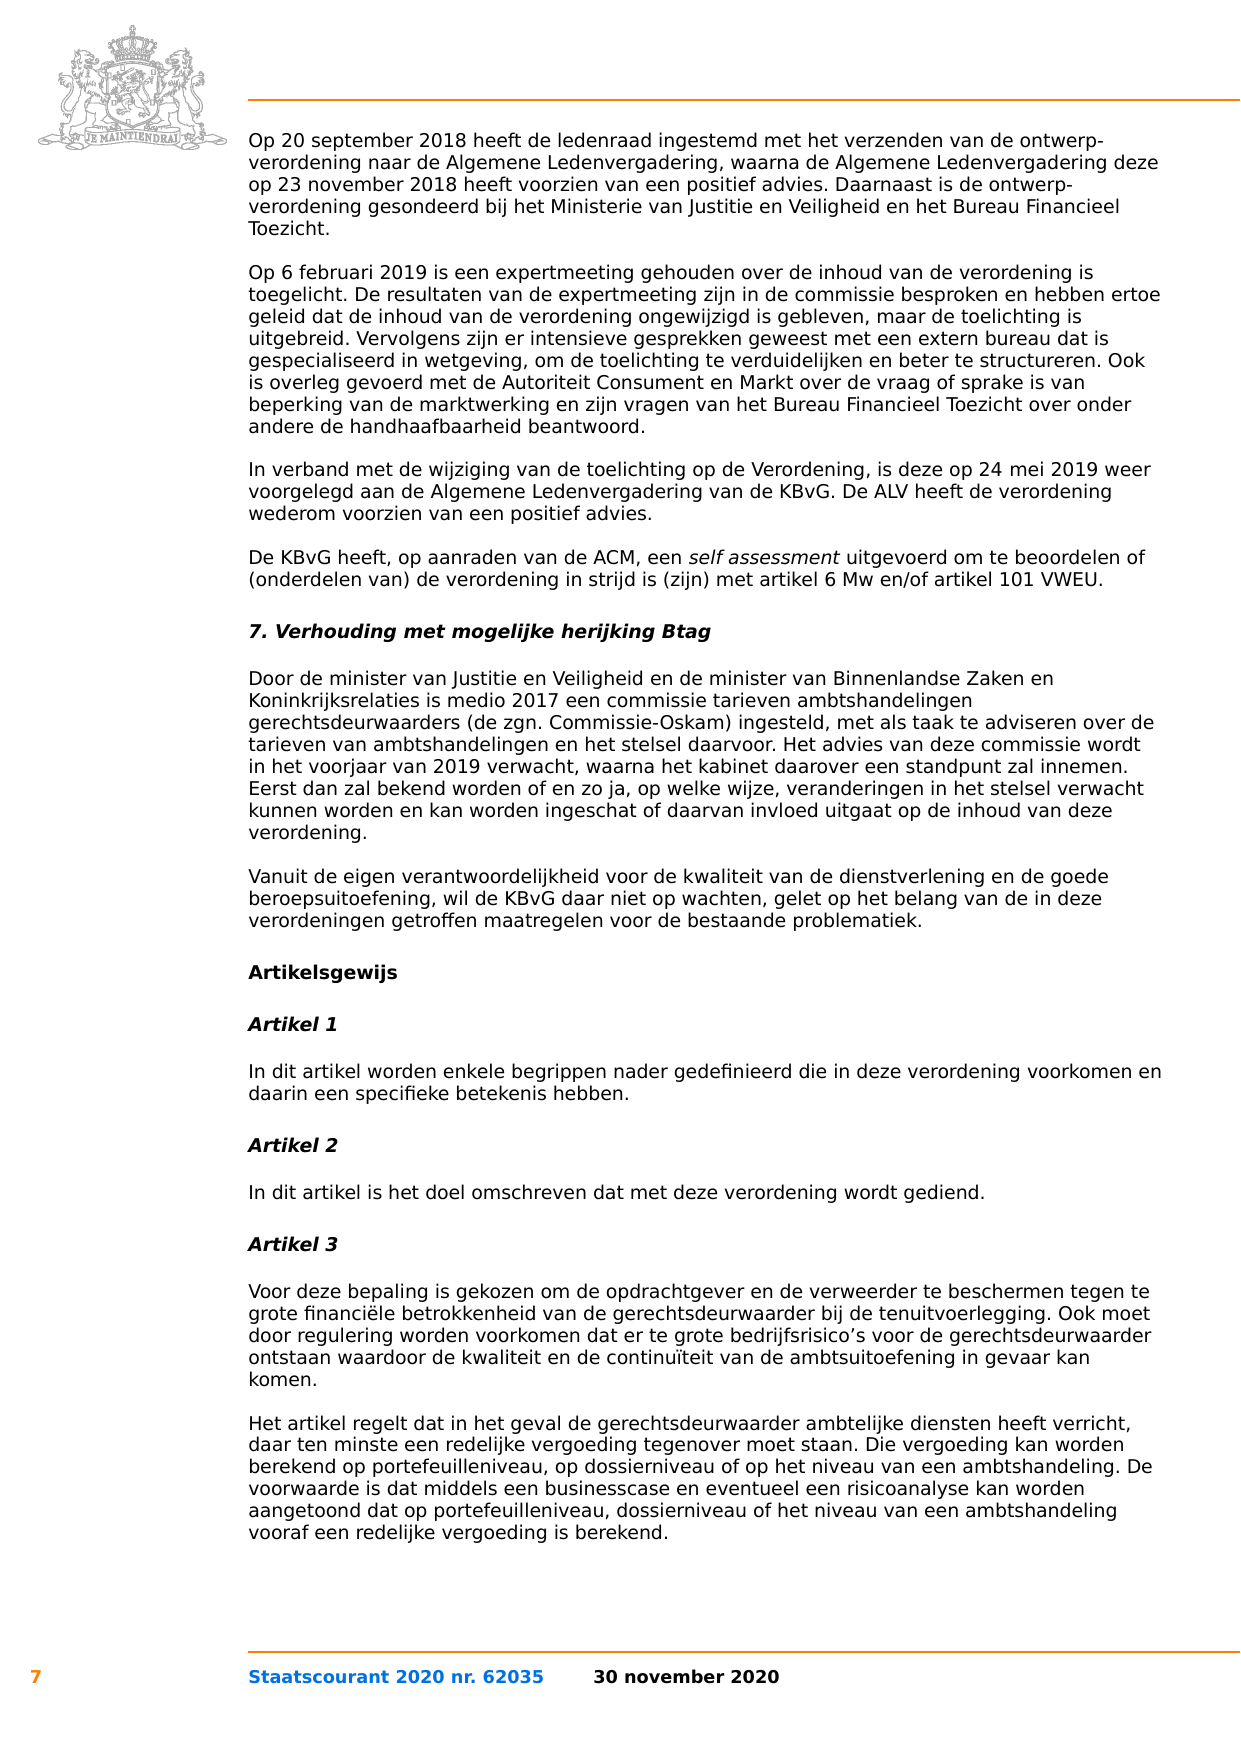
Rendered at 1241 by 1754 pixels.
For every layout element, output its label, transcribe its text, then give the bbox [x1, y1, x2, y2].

text Op 20 september 2018 heeft de ledenraad ingestemd met het verzenden van de ontwerp-verordening naar de Algemene Ledenvergadering, waarna de Algemene Ledenvergadering deze op 23 november 2018 heeft voorzien van een positief advies. Daarnaast is de ontwerp-verordening gesondeerd bij het Ministerie van Justitie en Veiligheid en het Bureau Financieel Toezicht. [248, 130, 1163, 240]
text De KBvG heeft, op aanraden van de ACM, een self assessment uitgevoerd om te beoordelen of (onderdelen van) de verordening in strijd is (zijn) met artikel 6 Mw en/of artikel 101 VWEU. [248, 547, 1163, 591]
subtitle 7. Verhouding met mogelijke herijking Btag [248, 621, 1163, 643]
text In verband met de wijziging van de toelichting op de Verordening, is deze op 24 mei 2019 weer voorgelegd aan de Algemene Ledenvergadering van de KBvG. De ALV heeft de verordening wederom voorzien van een positief advies. [248, 459, 1163, 525]
text Vanuit de eigen verantwoordelijkheid voor de kwaliteit van de dienstverlening en de goede beroepsuitoefening, wil de KBvG daar niet op wachten, gelet op het belang van de in deze verordeningen getroffen maatregelen voor de bestaande problematiek. [248, 866, 1163, 932]
subtitle Artikel 3 [248, 1234, 1163, 1256]
subtitle Artikel 2 [248, 1135, 1163, 1157]
text Door de minister van Justitie en Veiligheid en de minister van Binnenlandse Zaken en Koninkrijksrelaties is medio 2017 een commissie tarieven ambtshandelingen gerechtsdeurwaarders (de zgn. Commissie-Oskam) ingesteld, met als taak te adviseren over de tarieven van ambtshandelingen en het stelsel daarvoor. Het advies van deze commissie wordt in het voorjaar van 2019 verwacht, waarna het kabinet daarover een standpunt zal innemen. Eerst dan zal bekend worden of en zo ja, op welke wijze, veranderingen in het stelsel verwacht kunnen worden en kan worden ingeschat of daarvan invloed uitgaat op de inhoud van deze verordening. [248, 668, 1163, 844]
text Voor deze bepaling is gekozen om de opdrachtgever en de verweerder te beschermen tegen te grote financiële betrokkenheid van de gerechtsdeurwaarder bij de tenuitvoerlegging. Ook moet door regulering worden voorkomen dat er te grote bedrijfsrisico’s voor de gerechtsdeurwaarder ontstaan waardoor de kwaliteit en de continuïteit van de ambtsuitoefening in gevaar kan komen. [248, 1281, 1163, 1391]
picture [38, 25, 227, 150]
subtitle Artikel 1 [248, 1014, 1163, 1036]
text Op 6 februari 2019 is een expertmeeting gehouden over de inhoud van de verordening is toegelicht. De resultaten van de expertmeeting zijn in de commissie besproken en hebben ertoe geleid dat de inhoud van de verordening ongewijzigd is gebleven, maar de toelichting is uitgebreid. Vervolgens zijn er intensieve gesprekken geweest met een extern bureau dat is gespecialiseerd in wetgeving, om de toelichting te verduidelijken en beter te structureren. Ook is overleg gevoerd met de Autoriteit Consument en Markt over de vraag of sprake is van beperking van de marktwerking en zijn vragen van het Bureau Financieel Toezicht over onder andere de handhaafbaarheid beantwoord. [248, 262, 1163, 437]
text In dit artikel is het doel omschreven dat met deze verordening wordt gediend. [248, 1182, 1163, 1204]
subtitle Artikelsgewijs [248, 962, 1163, 984]
text Het artikel regelt dat in het geval de gerechtsdeurwaarder ambtelijke diensten heeft verricht, daar ten minste een redelijke vergoeding tegenover moet staan. Die vergoeding kan worden berekend op portefeuilleniveau, op dossierniveau of op het niveau van een ambtshandeling. De voorwaarde is dat middels een businesscase en eventueel een risicoanalyse kan worden aangetoond dat op portefeuilleniveau, dossierniveau of het niveau van een ambtshandeling vooraf een redelijke vergoeding is berekend. [248, 1412, 1163, 1544]
text In dit artikel worden enkele begrippen nader gedefinieerd die in deze verordening voorkomen en daarin een specifieke betekenis hebben. [248, 1061, 1163, 1105]
